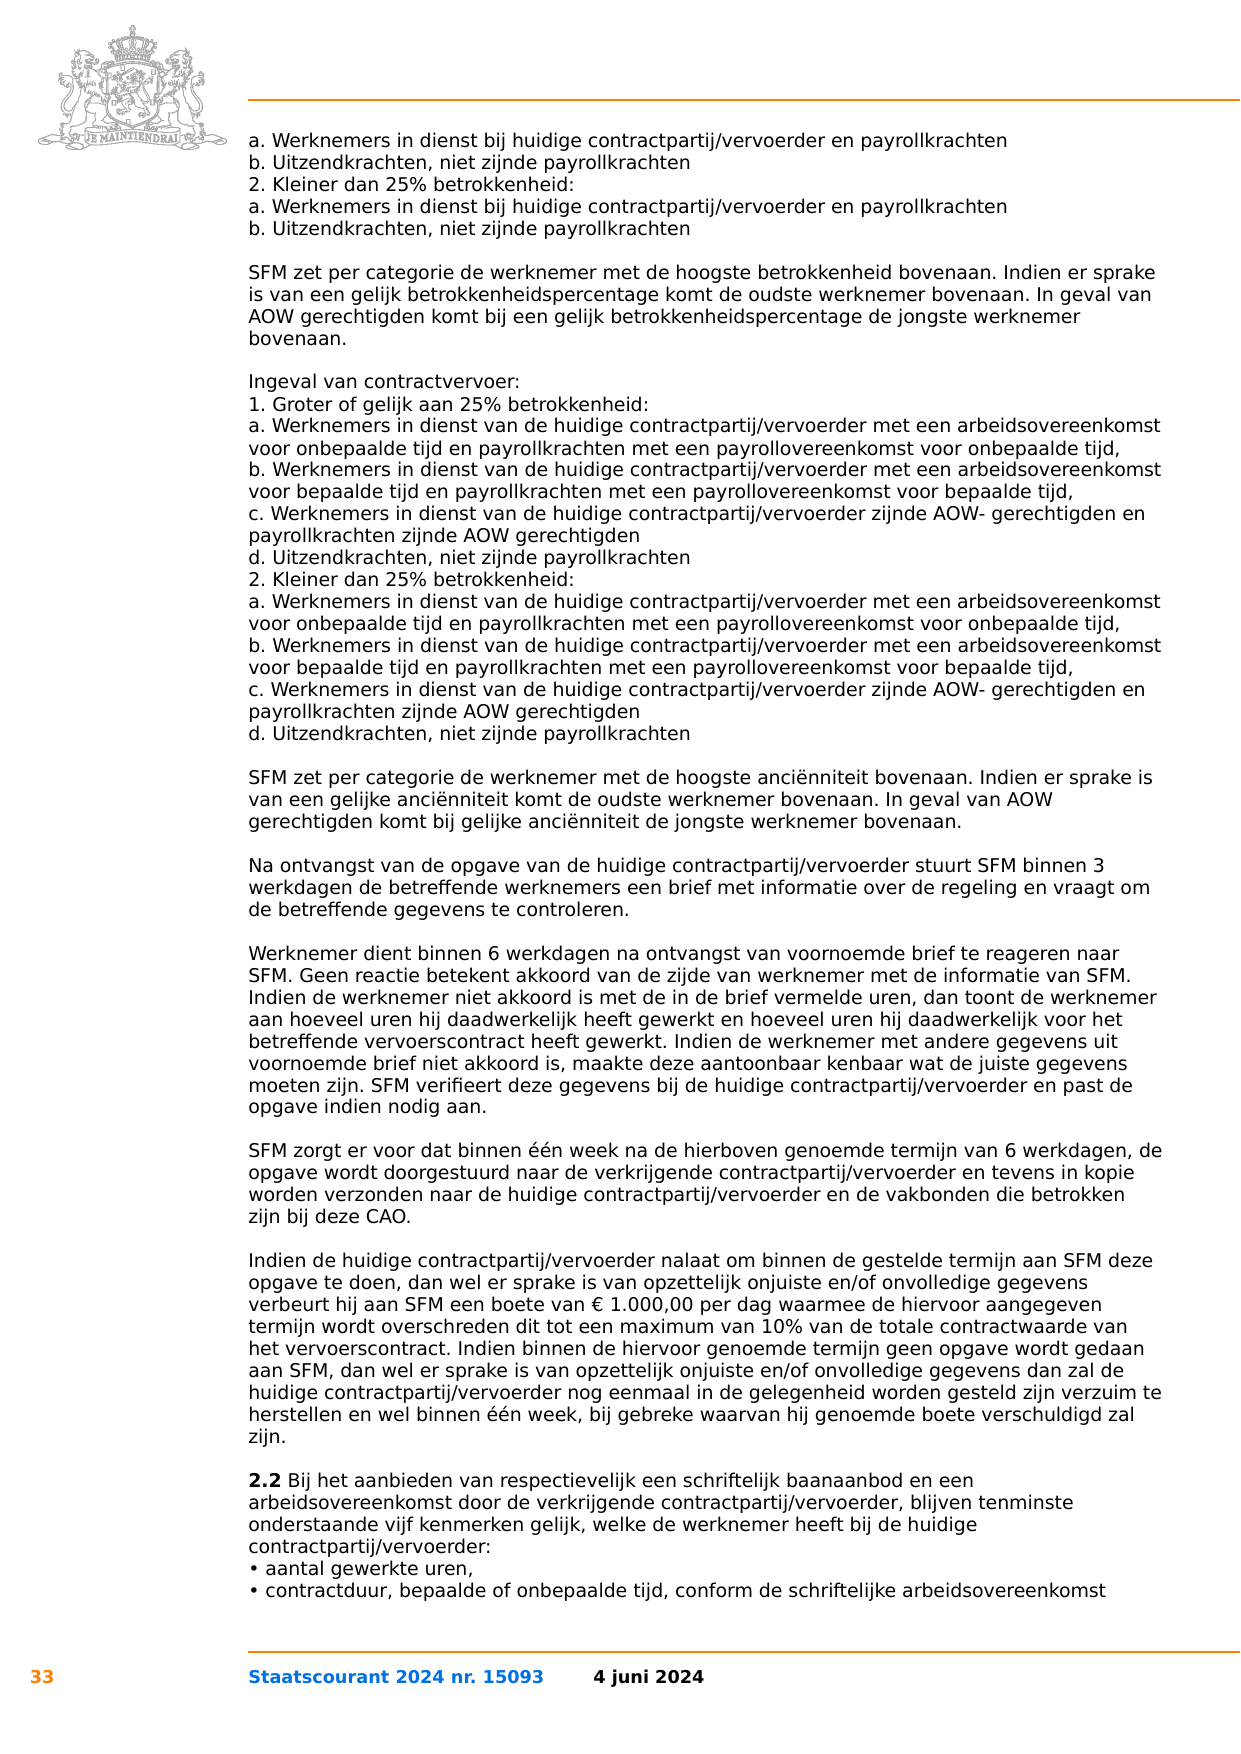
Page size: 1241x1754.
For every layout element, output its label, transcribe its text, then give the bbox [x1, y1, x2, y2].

text • aantal gewerkte uren, [248, 1558, 1163, 1580]
text Indien de huidige contractpartij/vervoerder nalaat om binnen de gestelde termijn aan SFM deze opgave te doen, dan wel er sprake is van opzettelijk onjuiste en/of onvolledige gegevens verbeurt hij aan SFM een boete van € 1.000,00 per dag waarmee de hiervoor aangegeven termijn wordt overschreden dit tot een maximum van 10% van de totale contractwaarde van het vervoerscontract. Indien binnen de hiervoor genoemde termijn geen opgave wordt gedaan aan SFM, dan wel er sprake is van opzettelijk onjuiste en/of onvolledige gegevens dan zal de huidige contractpartij/vervoerder nog eenmaal in de gelegenheid worden gesteld zijn verzuim te herstellen en wel binnen één week, bij gebreke waarvan hij genoemde boete verschuldigd zal zijn. [248, 1250, 1163, 1448]
text b. Werknemers in dienst van de huidige contractpartij/vervoerder met een arbeidsovereenkomst voor bepaalde tijd en payrollkrachten met een payrollovereenkomst voor bepaalde tijd, [248, 459, 1163, 503]
text b. Uitzendkrachten, niet zijnde payrollkrachten [248, 218, 1163, 240]
text Werknemer dient binnen 6 werkdagen na ontvangst van voornoemde brief te reageren naar SFM. Geen reactie betekent akkoord van de zijde van werknemer met de informatie van SFM. Indien de werknemer niet akkoord is met de in de brief vermelde uren, dan toont de werknemer aan hoeveel uren hij daadwerkelijk heeft gewerkt en hoeveel uren hij daadwerkelijk voor het betreffende vervoerscontract heeft gewerkt. Indien de werknemer met andere gegevens uit voornoemde brief niet akkoord is, maakte deze aantoonbaar kenbaar wat de juiste gegevens moeten zijn. SFM verifieert deze gegevens bij de huidige contractpartij/vervoerder en past de opgave indien nodig aan. [248, 943, 1163, 1118]
text c. Werknemers in dienst van de huidige contractpartij/vervoerder zijnde AOW- gerechtigden en payrollkrachten zijnde AOW gerechtigden [248, 679, 1163, 723]
picture [38, 25, 227, 150]
text b. Werknemers in dienst van de huidige contractpartij/vervoerder met een arbeidsovereenkomst voor bepaalde tijd en payrollkrachten met een payrollovereenkomst voor bepaalde tijd, [248, 635, 1163, 679]
text • contractduur, bepaalde of onbepaalde tijd, conform de schriftelijke arbeidsovereenkomst [248, 1580, 1163, 1602]
text 1. Groter of gelijk aan 25% betrokkenheid: [248, 393, 1163, 415]
text a. Werknemers in dienst van de huidige contractpartij/vervoerder met een arbeidsovereenkomst voor onbepaalde tijd en payrollkrachten met een payrollovereenkomst voor onbepaalde tijd, [248, 415, 1163, 459]
text SFM zet per categorie de werknemer met de hoogste betrokkenheid bovenaan. Indien er sprake is van een gelijk betrokkenheidspercentage komt de oudste werknemer bovenaan. In geval van AOW gerechtigden komt bij een gelijk betrokkenheidspercentage de jongste werknemer bovenaan. [248, 262, 1163, 349]
text b. Uitzendkrachten, niet zijnde payrollkrachten [248, 152, 1163, 174]
text a. Werknemers in dienst bij huidige contractpartij/vervoerder en payrollkrachten [248, 196, 1163, 218]
text 2. Kleiner dan 25% betrokkenheid: [248, 569, 1163, 591]
text a. Werknemers in dienst van de huidige contractpartij/vervoerder met een arbeidsovereenkomst voor onbepaalde tijd en payrollkrachten met een payrollovereenkomst voor onbepaalde tijd, [248, 591, 1163, 635]
text SFM zorgt er voor dat binnen één week na de hierboven genoemde termijn van 6 werkdagen, de opgave wordt doorgestuurd naar de verkrijgende contractpartij/vervoerder en tevens in kopie worden verzonden naar de huidige contractpartij/vervoerder en de vakbonden die betrokken zijn bij deze CAO. [248, 1140, 1163, 1228]
text a. Werknemers in dienst bij huidige contractpartij/vervoerder en payrollkrachten [248, 130, 1163, 152]
text SFM zet per categorie de werknemer met de hoogste anciënniteit bovenaan. Indien er sprake is van een gelijke anciënniteit komt de oudste werknemer bovenaan. In geval van AOW gerechtigden komt bij gelijke anciënniteit de jongste werknemer bovenaan. [248, 767, 1163, 833]
text c. Werknemers in dienst van de huidige contractpartij/vervoerder zijnde AOW- gerechtigden en payrollkrachten zijnde AOW gerechtigden [248, 503, 1163, 547]
text 2. Kleiner dan 25% betrokkenheid: [248, 174, 1163, 196]
text d. Uitzendkrachten, niet zijnde payrollkrachten [248, 723, 1163, 745]
text 2.2 Bij het aanbieden van respectievelijk een schriftelijk baanaanbod en een arbeidsovereenkomst door de verkrijgende contractpartij/vervoerder, blijven tenminste onderstaande vijf kenmerken gelijk, welke de werknemer heeft bij de huidige contractpartij/vervoerder: [248, 1470, 1163, 1558]
text Ingeval van contractvervoer: [248, 371, 1163, 393]
text d. Uitzendkrachten, niet zijnde payrollkrachten [248, 547, 1163, 569]
text Na ontvangst van de opgave van de huidige contractpartij/vervoerder stuurt SFM binnen 3 werkdagen de betreffende werknemers een brief met informatie over de regeling en vraagt om de betreffende gegevens te controleren. [248, 855, 1163, 921]
